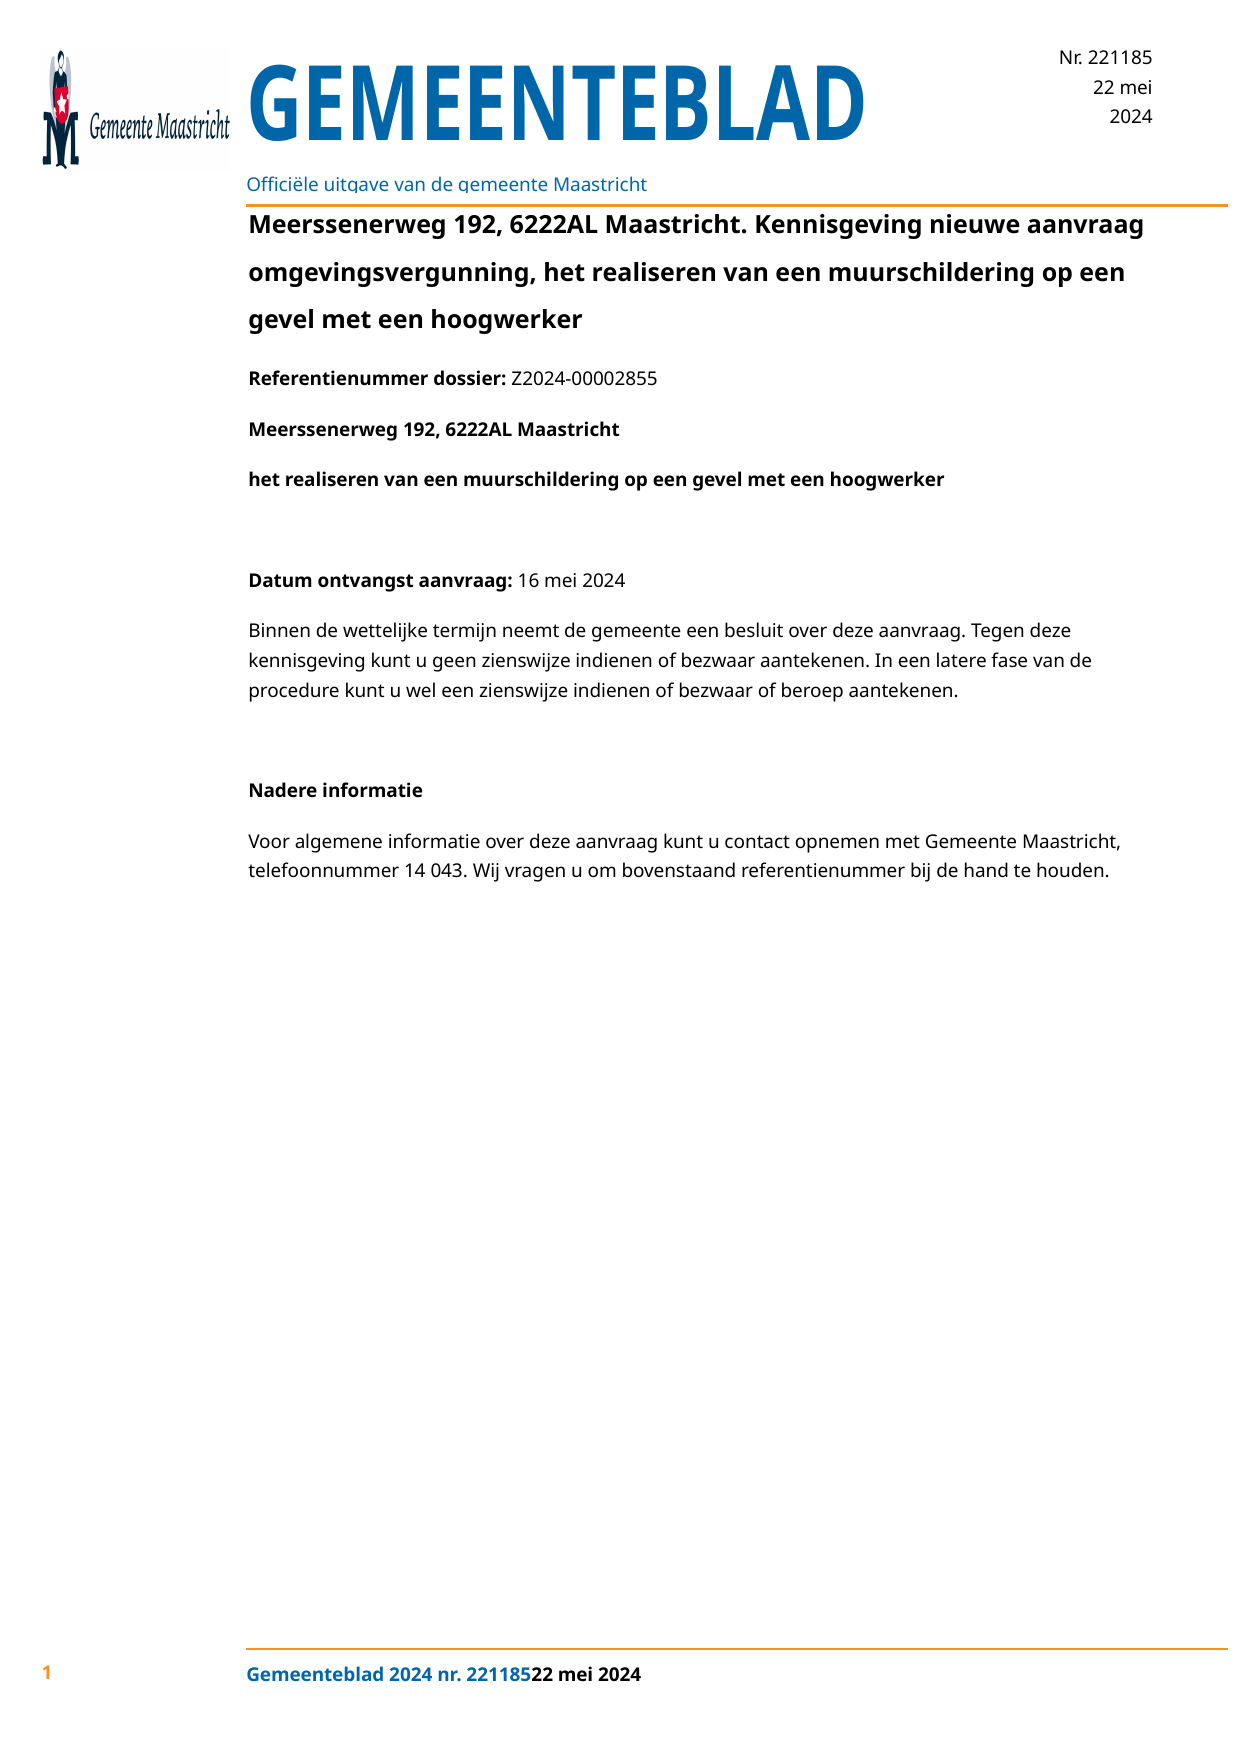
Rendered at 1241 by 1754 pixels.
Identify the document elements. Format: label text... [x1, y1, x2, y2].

text Voor algemene informatie over deze aanvraag kunt u contact opnemen met Gemeente Maastricht, telefoonnummer 14 043. Wij vragen u om bovenstaand referentienummer bij de hand te houden. [248, 828, 1152, 883]
text Nadere informatie [248, 778, 1152, 803]
text Meerssenerweg 192, 6222AL Maastricht [248, 416, 1152, 442]
text Datum ontvangst aanvraag: 16 mei 2024 [248, 567, 1152, 593]
text Binnen de wettelijke termijn neemt de gemeente een besluit over deze aanvraag. Tegen deze kennisgeving kunt u geen zienswijze indienen of bezwaar aantekenen. In een latere fase van de procedure kunt u wel een zienswijze indienen of bezwaar of beroep aantekenen. [248, 618, 1152, 702]
text het realiseren van een muurschildering op een gevel met een hoogwerker [248, 466, 1152, 492]
text Meerssenerweg 192, 6222AL Maastricht. Kennisgeving nieuwe aanvraag omgevingsvergunning, het realiseren van een muurschildering op een gevel met een hoogwerker [248, 207, 1152, 336]
text Referentienummer dossier: Z2024-00002855 [248, 366, 1152, 391]
picture [41, 47, 231, 172]
